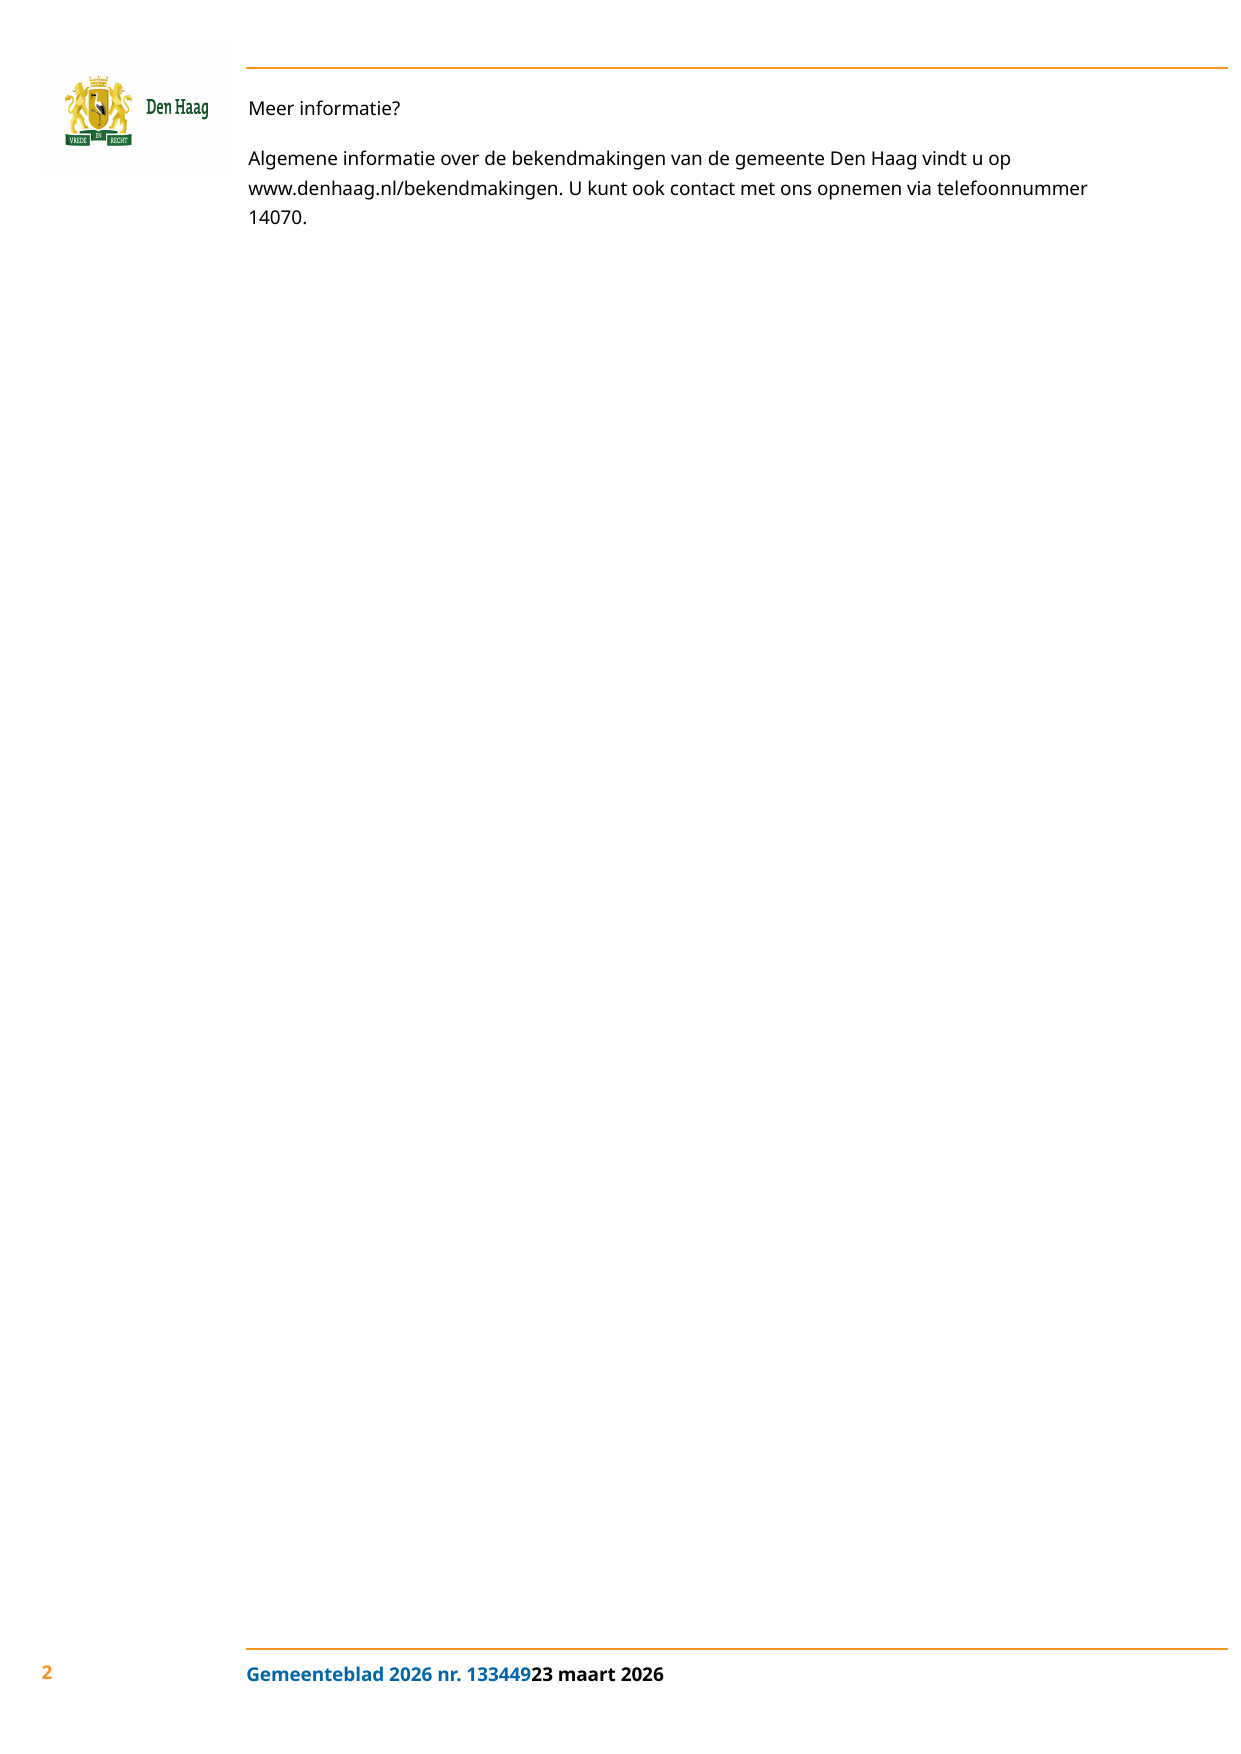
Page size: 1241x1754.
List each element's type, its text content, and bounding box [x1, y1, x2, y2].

text Meer informatie? [248, 95, 1152, 121]
text Algemene informatie over de bekendmakingen van de gemeente Den Haag vindt u op www.denhaag.nl/bekendmakingen. U kunt ook contact met ons opnemen via telefoonnummer 14070. [248, 145, 1152, 230]
picture [41, 47, 231, 172]
